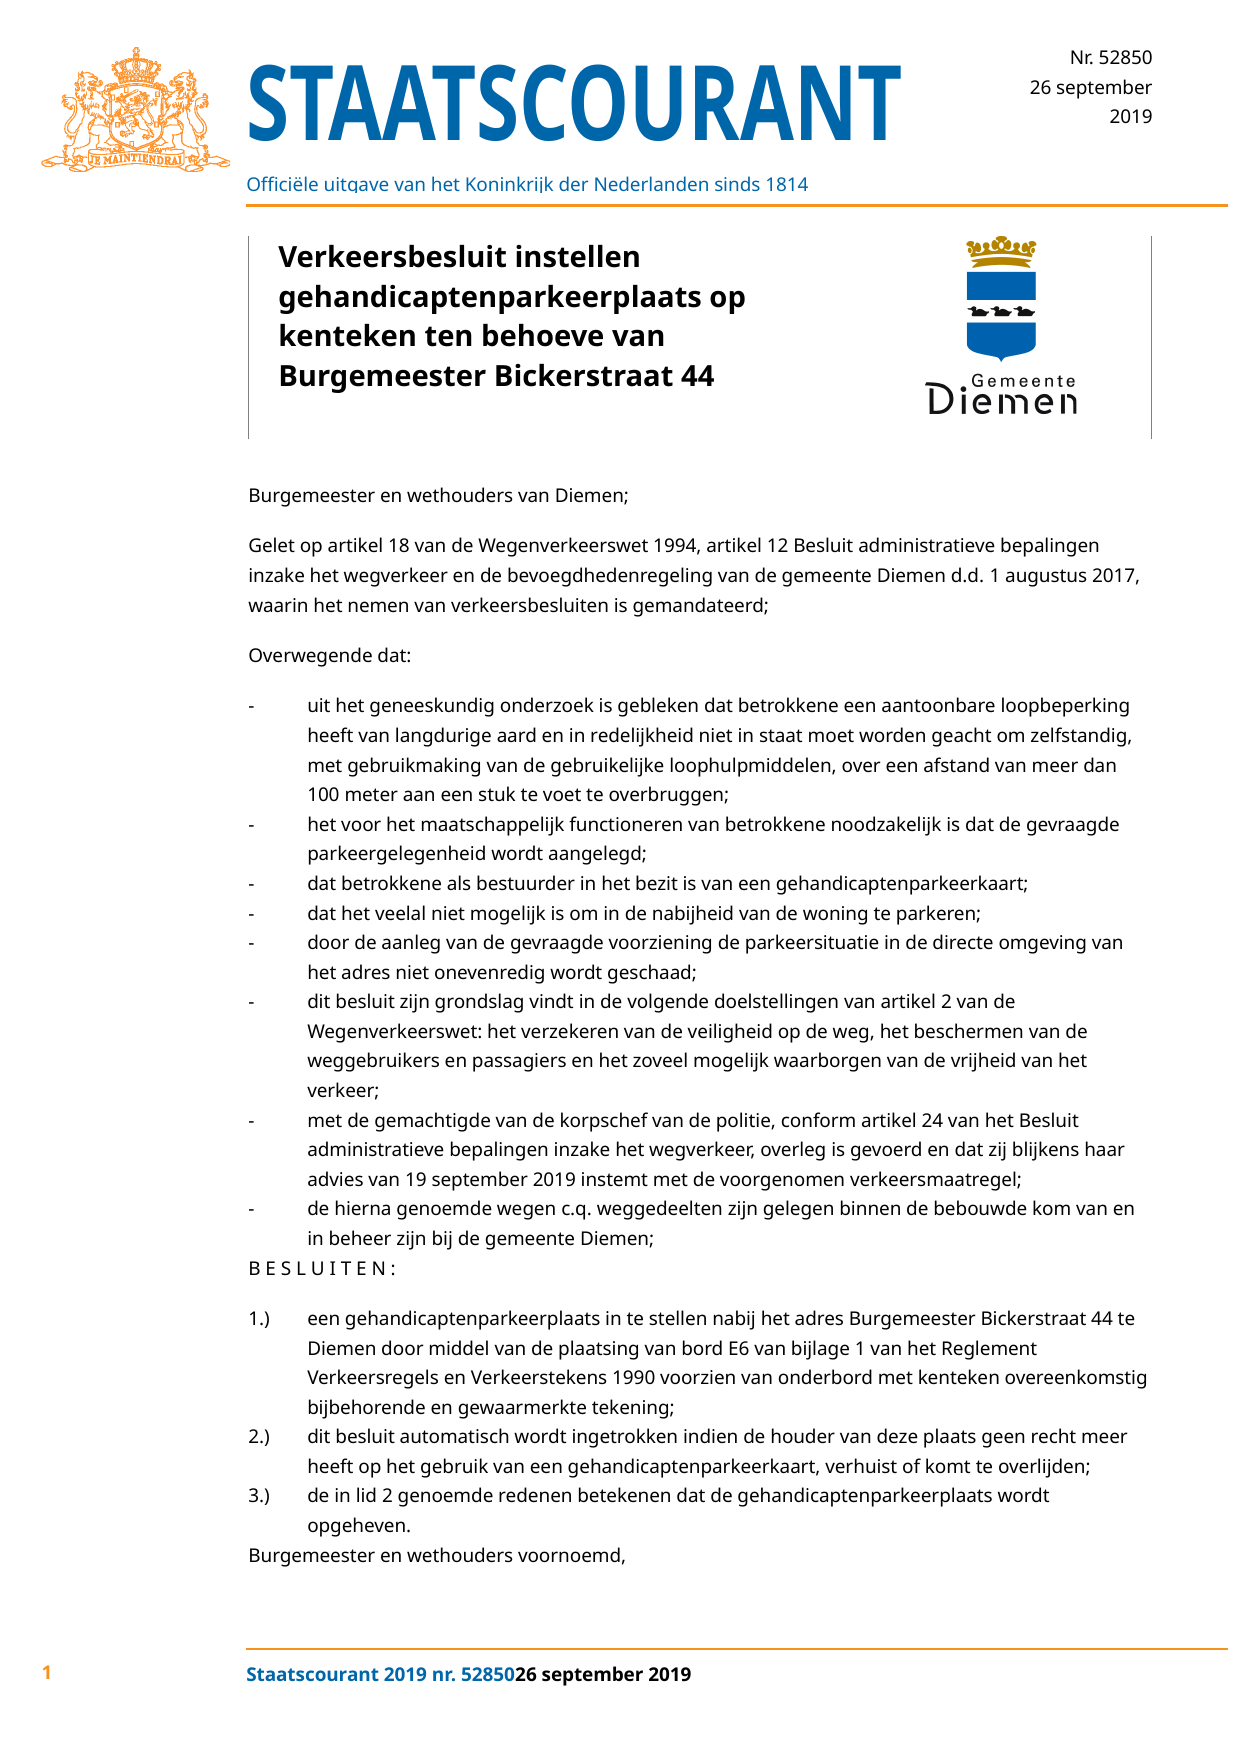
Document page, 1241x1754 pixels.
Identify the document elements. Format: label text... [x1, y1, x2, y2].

text B E S L U I T E N : [248, 1255, 1152, 1281]
text Gelet op artikel 18 van de Wegenverkeerswet 1994, artikel 12 Besluit administratieve bepalingen inzake het wegverkeer en de bevoegdhedenregeling van de gemeente Diemen d.d. 1 augustus 2017, waarin het nemen van verkeersbesluiten is gemandateerd; [248, 533, 1152, 618]
text Overwegende dat: [248, 642, 1152, 668]
text Burgemeester en wethouders voornoemd, [248, 1542, 1152, 1568]
table_header Verkeersbesluit instellen gehandicaptenparkeerplaats op kenteken ten behoeve van Burgemeester Bickerstraat 44 [249, 236, 850, 439]
list het voor het maatschappelijk functioneren van betrokkene noodzakelijk is dat de gevraagde parkeergelegenheid wordt aangelegd; [248, 811, 1152, 866]
list de in lid 2 genoemde redenen betekenen dat de gehandicaptenparkeerplaats wordt opgeheven. [248, 1483, 1152, 1538]
list een gehandicaptenparkeerplaats in te stellen nabij het adres Burgemeester Bickerstraat 44 te Diemen door middel van de plaatsing van bord E6 van bijlage 1 van het Reglement Verkeersregels en Verkeerstekens 1990 voorzien van onderbord met kenteken overeenkomstig bijbehorende en gewaarmerkte tekening; [248, 1305, 1152, 1420]
list met de gemachtigde van de korpschef van de politie, conform artikel 24 van het Besluit administratieve bepalingen inzake het wegverkeer, overleg is gevoerd en dat zij blijkens haar advies van 19 september 2019 instemt met de voorgenomen verkeersmaatregel; [248, 1107, 1152, 1192]
text Burgemeester en wethouders van Diemen; [248, 482, 1152, 508]
picture [925, 236, 1077, 414]
list dit besluit automatisch wordt ingetrokken indien de houder van deze plaats geen recht meer heeft op het gebruik van een gehandicaptenparkeerkaart, verhuist of komt te overlijden; [248, 1423, 1152, 1479]
list dat het veelal niet mogelijk is om in de nabijheid van de woning te parkeren; [248, 900, 1152, 926]
list door de aanleg van de gevraagde voorziening de parkeersituatie in de directe omgeving van het adres niet onevenredig wordt geschaad; [248, 929, 1152, 985]
table_header [850, 236, 925, 413]
table_header [850, 414, 1151, 439]
list dit besluit zijn grondslag vindt in de volgende doelstellingen van artikel 2 van de Wegenverkeerswet: het verzekeren van de veiligheid op de weg, het beschermen van de weggebruikers en passagiers en het zoveel mogelijk waarborgen van de vrijheid van het verkeer; [248, 988, 1152, 1103]
picture [41, 47, 231, 172]
table_header [1077, 236, 1151, 413]
list de hierna genoemde wegen c.q. weggedeelten zijn gelegen binnen de bebouwde kom van en in beheer zijn bij de gemeente Diemen; [248, 1196, 1152, 1251]
list uit het geneeskundig onderzoek is gebleken dat betrokkene een aantoonbare loopbeperking heeft van langdurige aard en in redelijkheid niet in staat moet worden geacht om zelfstandig, met gebruikmaking van de gebruikelijke loophulpmiddelen, over een afstand van meer dan 100 meter aan een stuk te voet te overbruggen; [248, 693, 1152, 807]
list dat betrokkene als bestuurder in het bezit is van een gehandicaptenparkeerkaart; [248, 870, 1152, 896]
